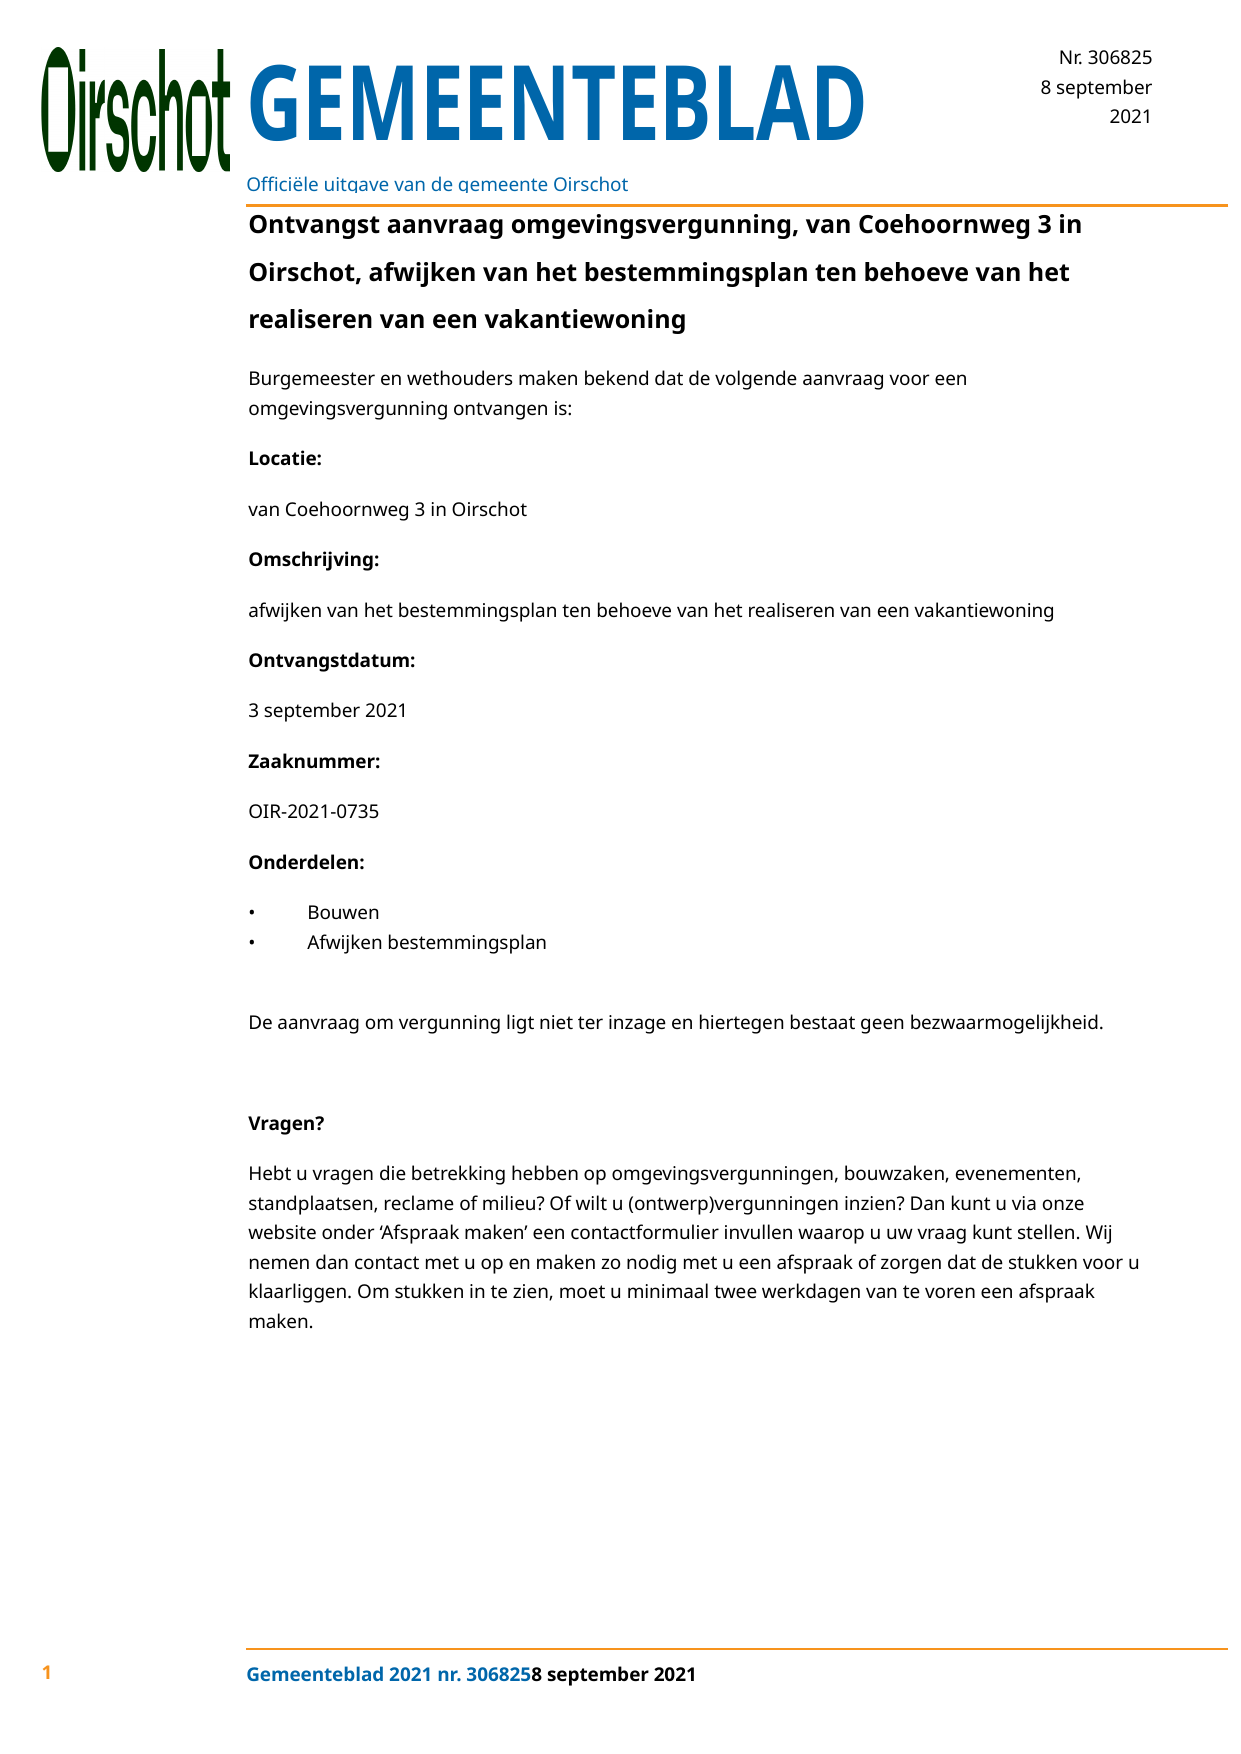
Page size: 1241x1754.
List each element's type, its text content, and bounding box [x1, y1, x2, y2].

text Zaaknummer: [248, 748, 1152, 774]
text OIR-2021-0735 [248, 798, 1152, 824]
text Ontvangst aanvraag omgevingsvergunning, van Coehoornweg 3 in Oirschot, afwijken van het bestemmingsplan ten behoeve van het realiseren van een vakantiewoning [248, 207, 1152, 336]
text Ontvangstdatum: [248, 647, 1152, 673]
text van Coehoornweg 3 in Oirschot [248, 496, 1152, 522]
list Bouwen [248, 899, 1152, 925]
list Afwijken bestemmingsplan [248, 929, 1152, 954]
text 3 september 2021 [248, 698, 1152, 723]
text Burgemeester en wethouders maken bekend dat de volgende aanvraag voor een omgevingsvergunning ontvangen is: [248, 366, 1152, 421]
text Onderdelen: [248, 849, 1152, 874]
text Locatie: [248, 446, 1152, 471]
text afwijken van het bestemmingsplan ten behoeve van het realiseren van een vakantiewoning [248, 597, 1152, 622]
text Hebt u vragen die betrekking hebben op omgevingsvergunningen, bouwzaken, evenementen, standplaatsen, reclame of milieu? Of wilt u (ontwerp)vergunningen inzien? Dan kunt u via onze website onder ‘Afspraak maken’ een contactformulier invullen waarop u uw vraag kunt stellen. Wij nemen dan contact met u op en maken zo nodig met u een afspraak of zorgen dat de stukken voor u klaarliggen. Om stukken in te zien, moet u minimaal twee werkdagen van te voren een afspraak maken. [248, 1160, 1152, 1334]
text Omschrijving: [248, 546, 1152, 572]
text Vragen? [248, 1110, 1152, 1135]
text De aanvraag om vergunning ligt niet ter inzage en hiertegen bestaat geen bezwaarmogelijkheid. [248, 1009, 1152, 1034]
picture [41, 47, 231, 172]
